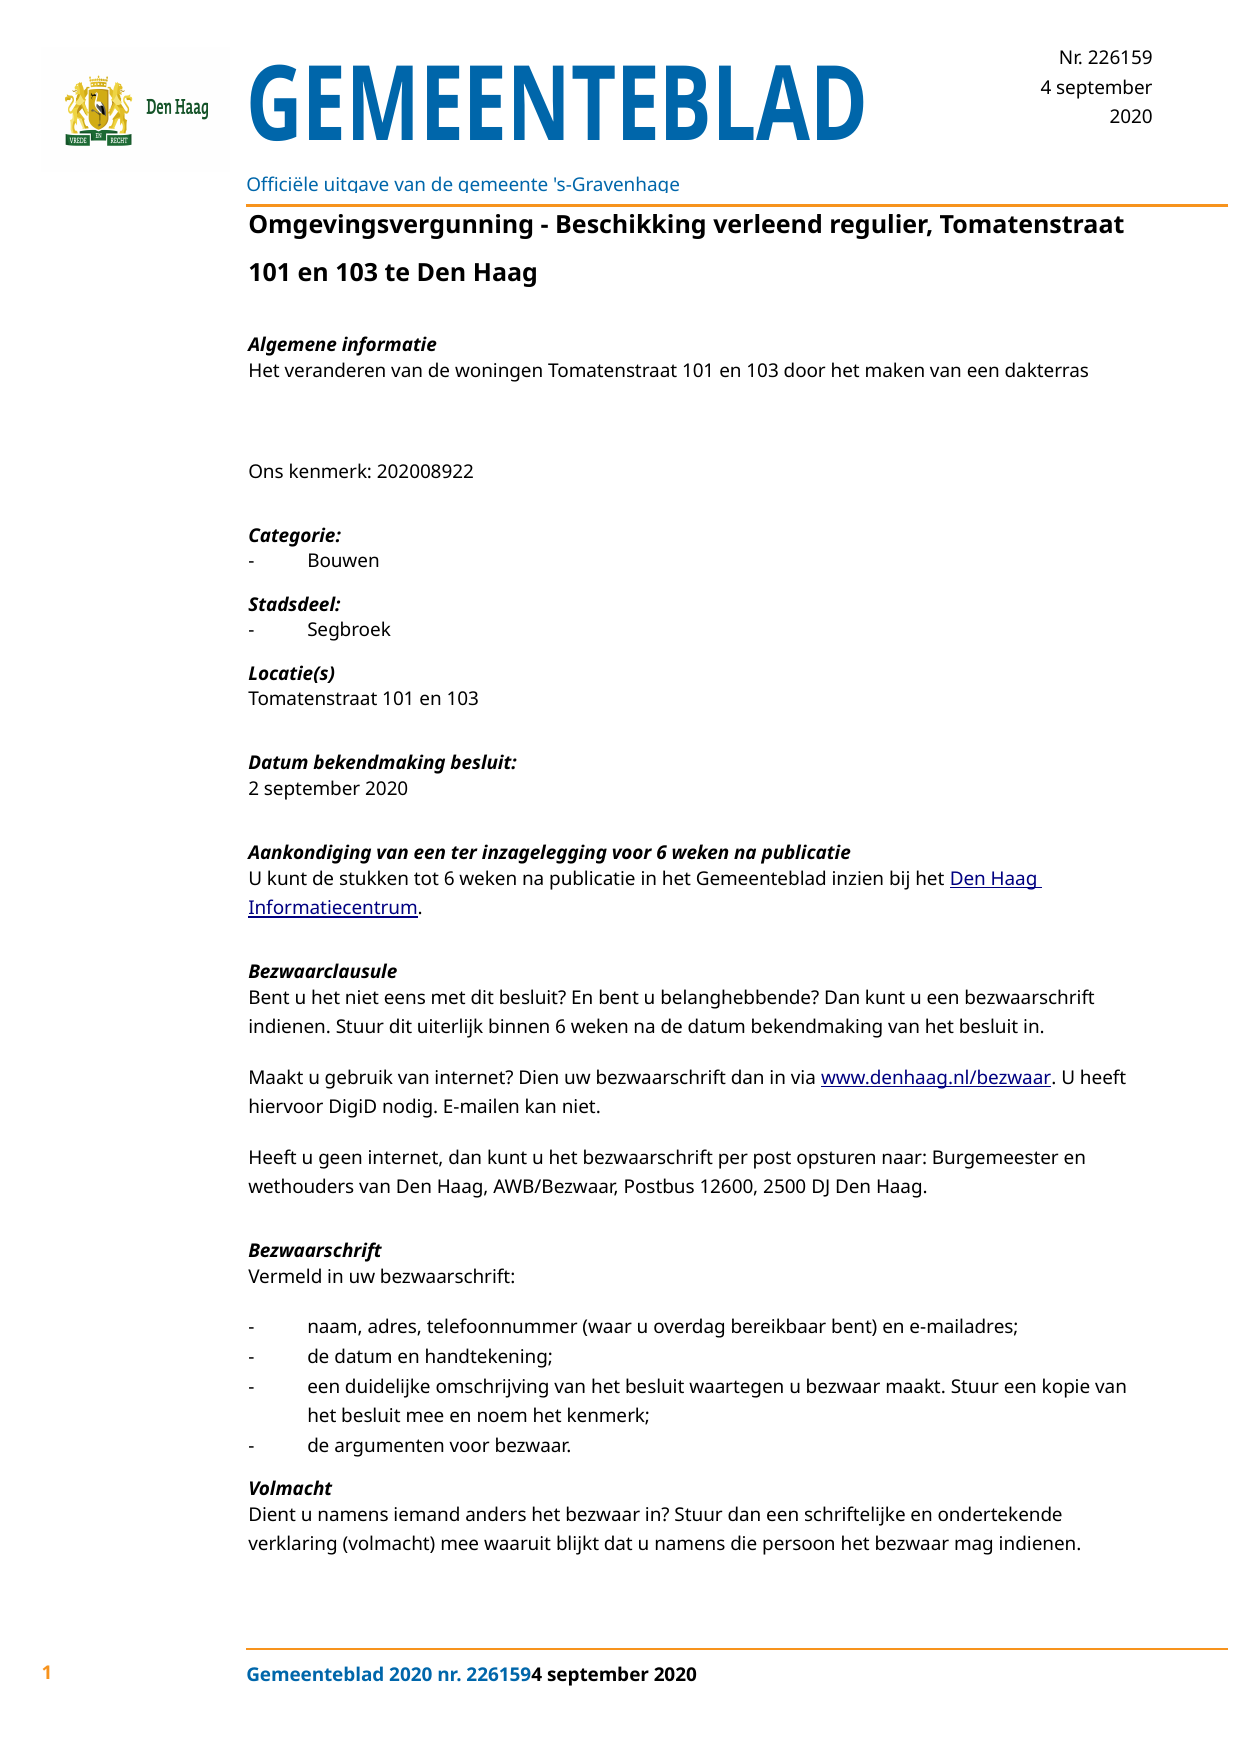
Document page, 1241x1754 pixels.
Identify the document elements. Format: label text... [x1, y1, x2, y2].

text Tomatenstraat 101 en 103 [248, 685, 1152, 711]
text Volmacht [248, 1475, 1152, 1501]
text Algemene informatie [248, 331, 1152, 357]
text Bezwaarschrift [248, 1238, 1152, 1263]
list naam, adres, telefoonnummer (waar u overdag bereikbaar bent) en e-mailadres; [248, 1314, 1152, 1339]
picture [41, 47, 231, 172]
text Maakt u gebruik van internet? Dien uw bezwaarschrift dan in via www.denhaag.nl/bezwaar. U heeft hiervoor DigiD nodig. E-mailen kan niet. [248, 1064, 1152, 1119]
text Ons kenmerk: 202008922 [248, 458, 1152, 484]
text Datum bekendmaking besluit: [248, 749, 1152, 775]
text Stadsdeel: [248, 591, 1152, 617]
text Heeft u geen internet, dan kunt u het bezwaarschrift per post opsturen naar: Burgemeester en wethouders van Den Haag, AWB/Bezwaar, Postbus 12600, 2500 DJ Den Haag. [248, 1144, 1152, 1199]
text U kunt de stukken tot 6 weken na publicatie in het Gemeenteblad inzien bij het Den Haag Informatiecentrum. [248, 865, 1152, 920]
text Vermeld in uw bezwaarschrift: [248, 1263, 1152, 1289]
list de argumenten voor bezwaar. [248, 1432, 1152, 1458]
list de datum en handtekening; [248, 1343, 1152, 1369]
text Bent u het niet eens met dit besluit? En bent u belanghebbende? Dan kunt u een bezwaarschrift indienen. Stuur dit uiterlijk binnen 6 weken na de datum bekendmaking van het besluit in. [248, 984, 1152, 1039]
text Bezwaarclausule [248, 958, 1152, 984]
text Categorie: [248, 522, 1152, 548]
text 2 september 2020 [248, 775, 1152, 801]
text Het veranderen van de woningen Tomatenstraat 101 en 103 door het maken van een dakterras [248, 357, 1152, 383]
text Omgevingsvergunning - Beschikking verleend regulier, Tomatenstraat 101 en 103 te Den Haag [248, 207, 1152, 288]
text Dient u namens iemand anders het bezwaar in? Stuur dan een schriftelijke en ondertekende verklaring (volmacht) mee waaruit blijkt dat u namens die persoon het bezwaar mag indienen. [248, 1501, 1152, 1556]
list een duidelijke omschrijving van het besluit waartegen u bezwaar maakt. Stuur een kopie van het besluit mee en noem het kenmerk; [248, 1373, 1152, 1428]
list Segbroek [248, 617, 1152, 642]
text Locatie(s) [248, 660, 1152, 685]
text Aankondiging van een ter inzagelegging voor 6 weken na publicatie [248, 839, 1152, 865]
list Bouwen [248, 548, 1152, 573]
